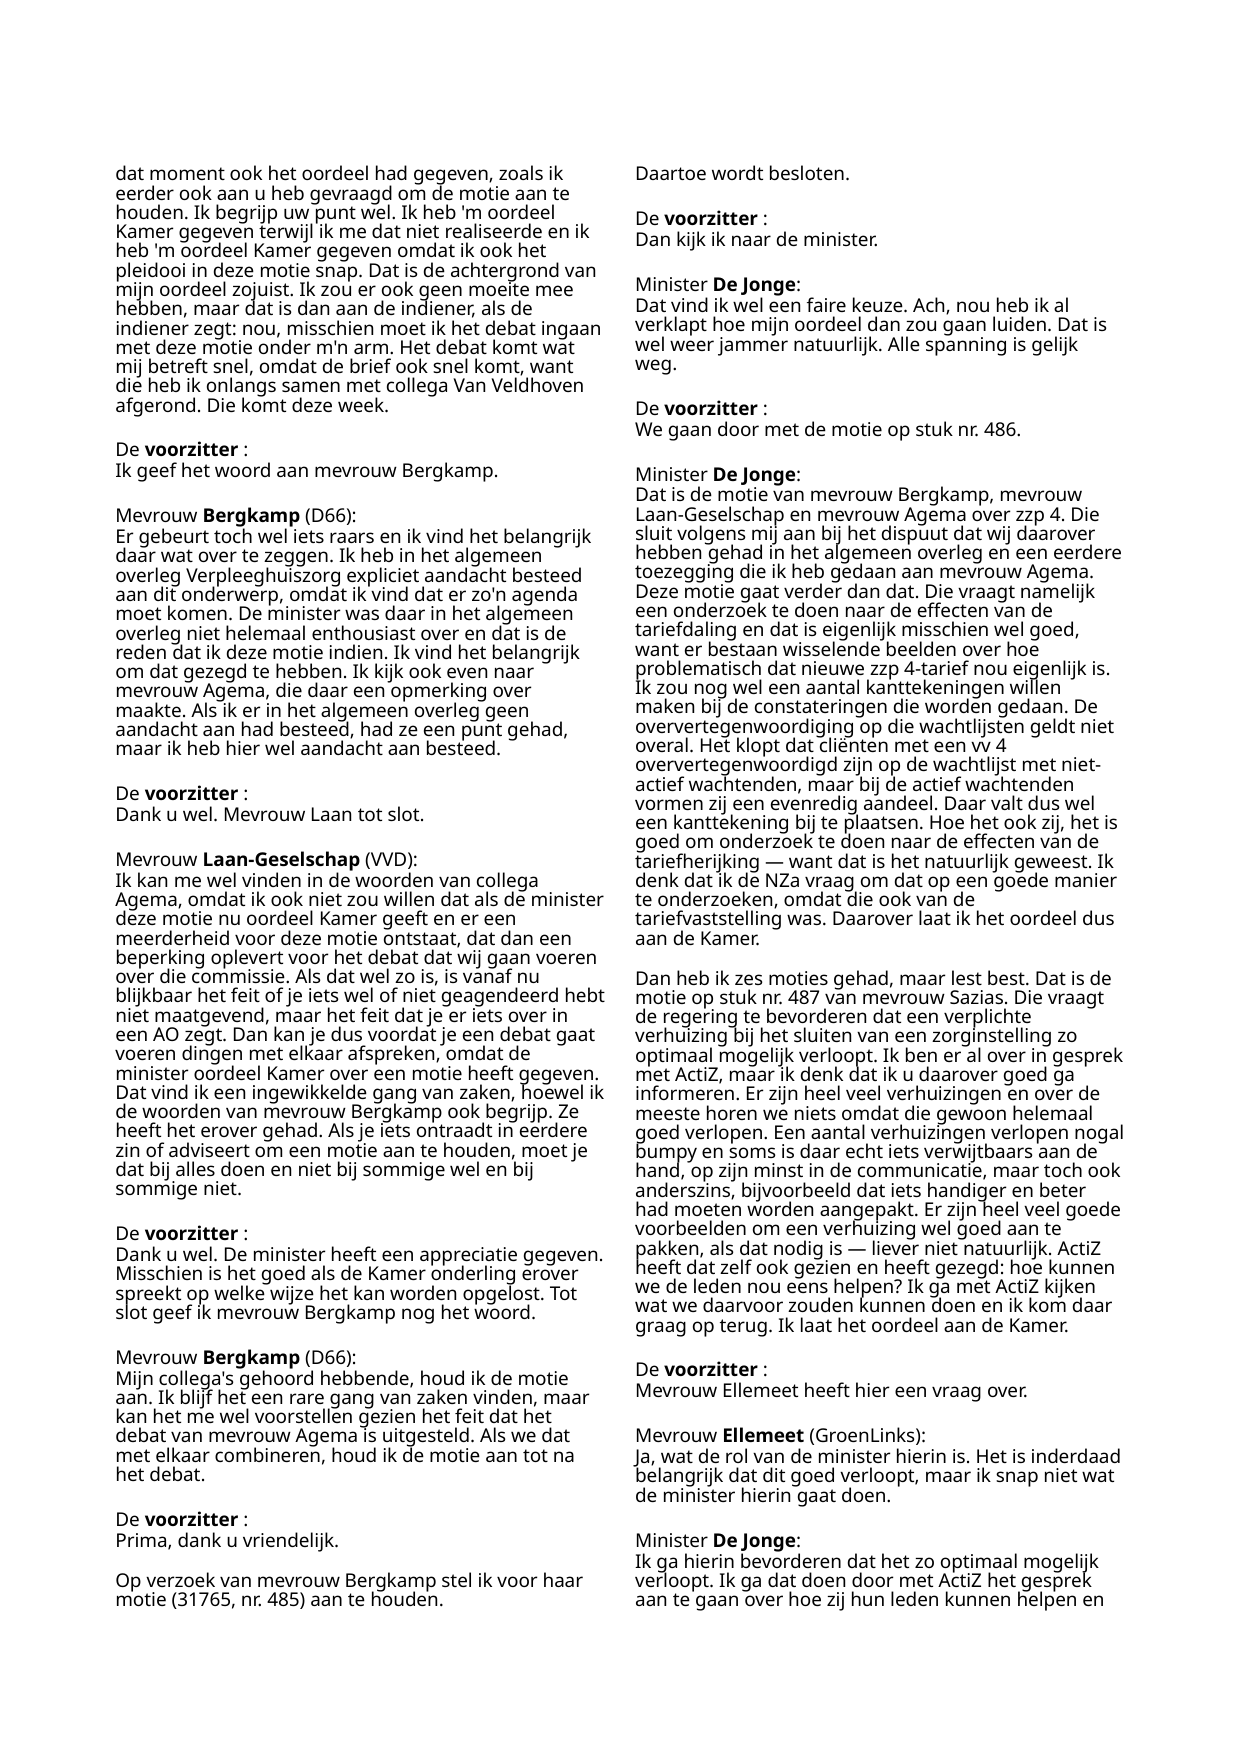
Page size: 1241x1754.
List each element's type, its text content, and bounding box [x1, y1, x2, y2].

text Mevrouw Bergkamp (D66): [115, 502, 605, 528]
text Daartoe wordt besloten. [635, 165, 1125, 184]
text De voorzitter : [115, 437, 605, 462]
text Minister De Jonge: [635, 271, 1125, 297]
text Op verzoek van mevrouw Bergkamp stel ik voor haar motie (31765, nr. 485) aan te houden. [115, 1572, 605, 1611]
text Ja, wat de rol van de minister hierin is. Het is inderdaad belangrijk dat dit goed verloopt, maar ik snap niet wat de minister hierin gaat doen. [635, 1448, 1125, 1506]
text De voorzitter : [115, 780, 605, 806]
text Mevrouw Ellemeet (GroenLinks): [635, 1422, 1125, 1448]
text Minister De Jonge: [635, 1527, 1125, 1553]
text De voorzitter : [635, 395, 1125, 421]
text De voorzitter : [115, 1506, 605, 1532]
text Ik kan me wel vinden in de woorden van collega Agema, omdat ik ook niet zou willen dat als de minister deze motie nu oordeel Kamer geeft en er een meerderheid voor deze motie ontstaat, dat dan een beperking oplevert voor het debat dat wij gaan voeren over die commissie. Als dat wel zo is, is vanaf nu blijkbaar het feit of je iets wel of niet geagendeerd hebt niet maatgevend, maar het feit dat je er iets over in een AO zegt. Dan kan je dus voordat je een debat gaat voeren dingen met elkaar afspreken, omdat de minister oordeel Kamer over een motie heeft gegeven. Dat vind ik een ingewikkelde gang van zaken, hoewel ik de woorden van mevrouw Bergkamp ook begrijp. Ze heeft het erover gehad. Als je iets ontraadt in eerdere zin of adviseert om een motie aan te houden, moet je dat bij alles doen en niet bij sommige wel en bij sommige niet. [115, 872, 605, 1199]
text De voorzitter : [115, 1220, 605, 1246]
text Mevrouw Bergkamp (D66): [115, 1344, 605, 1370]
text Dan kijk ik naar de minister. [635, 231, 1125, 250]
text Mevrouw Ellemeet heeft hier een vraag over. [635, 1382, 1125, 1402]
text dat moment ook het oordeel had gegeven, zoals ik eerder ook aan u heb gevraagd om de motie aan te houden. Ik begrijp uw punt wel. Ik heb 'm oordeel Kamer gegeven terwijl ik me dat niet realiseerde en ik heb 'm oordeel Kamer gegeven omdat ik ook het pleidooi in deze motie snap. Dat is de achtergrond van mijn oordeel zojuist. Ik zou er ook geen moeite mee hebben, maar dat is dan aan de indiener, als de indiener zegt: nou, misschien moet ik het debat ingaan met deze motie onder m'n arm. Het debat komt wat mij betreft snel, omdat de brief ook snel komt, want die heb ik onlangs samen met collega Van Veldhoven afgerond. Die komt deze week. [115, 165, 605, 416]
text Mevrouw Laan-Geselschap (VVD): [115, 846, 605, 872]
text De voorzitter : [635, 1357, 1125, 1382]
text Dank u wel. Mevrouw Laan tot slot. [115, 806, 605, 825]
text Dan heb ik zes moties gehad, maar lest best. Dat is de motie op stuk nr. 487 van mevrouw Sazias. Die vraagt de regering te bevorderen dat een verplichte verhuizing bij het sluiten van een zorginstelling zo optimaal mogelijk verloopt. Ik ben er al over in gesprek met ActiZ, maar ik denk dat ik u daarover goed ga informeren. Er zijn heel veel verhuizingen en over de meeste horen we niets omdat die gewoon helemaal goed verlopen. Een aantal verhuizingen verlopen nogal bumpy en soms is daar echt iets verwijtbaars aan de hand, op zijn minst in de communicatie, maar toch ook anderszins, bijvoorbeeld dat iets handiger en beter had moeten worden aangepakt. Er zijn heel veel goede voorbeelden om een verhuizing wel goed aan te pakken, als dat nodig is — liever niet natuurlijk. ActiZ heeft dat zelf ook gezien en heeft gezegd: hoe kunnen we de leden nou eens helpen? Ik ga met ActiZ kijken wat we daarvoor zouden kunnen doen en ik kom daar graag op terug. Ik laat het oordeel aan de Kamer. [635, 970, 1125, 1336]
text Dat is de motie van mevrouw Bergkamp, mevrouw Laan-Geselschap en mevrouw Agema over zzp 4. Die sluit volgens mij aan bij het dispuut dat wij daarover hebben gehad in het algemeen overleg en een eerdere toezegging die ik heb gedaan aan mevrouw Agema. Deze motie gaat verder dan dat. Die vraagt namelijk een onderzoek te doen naar de effecten van de tariefdaling en dat is eigenlijk misschien wel goed, want er bestaan wisselende beelden over hoe problematisch dat nieuwe zzp 4-tarief nou eigenlijk is. Ik zou nog wel een aantal kanttekeningen willen maken bij de constateringen die worden gedaan. De oververtegenwoordiging op die wachtlijsten geldt niet overal. Het klopt dat cliënten met een vv 4 oververtegenwoordigd zijn op de wachtlijst met niet-actief wachtenden, maar bij de actief wachtenden vormen zij een evenredig aandeel. Daar valt dus wel een kanttekening bij te plaatsen. Hoe het ook zij, het is goed om onderzoek te doen naar de effecten van de tariefherijking — want dat is het natuurlijk geweest. Ik denk dat ik de NZa vraag om dat op een goede manier te onderzoeken, omdat die ook van de tariefvaststelling was. Daarover laat ik het oordeel dus aan de Kamer. [635, 486, 1125, 949]
text Dat vind ik wel een faire keuze. Ach, nou heb ik al verklapt hoe mijn oordeel dan zou gaan luiden. Dat is wel weer jammer natuurlijk. Alle spanning is gelijk weg. [635, 297, 1125, 374]
text We gaan door met de motie op stuk nr. 486. [635, 421, 1125, 440]
text Dank u wel. De minister heeft een appreciatie gegeven. Misschien is het goed als de Kamer onderling erover spreekt op welke wijze het kan worden opgelost. Tot slot geef ik mevrouw Bergkamp nog het woord. [115, 1246, 605, 1323]
text Er gebeurt toch wel iets raars en ik vind het belangrijk daar wat over te zeggen. Ik heb in het algemeen overleg Verpleeghuiszorg expliciet aandacht besteed aan dit onderwerp, omdat ik vind dat er zo'n agenda moet komen. De minister was daar in het algemeen overleg niet helemaal enthousiast over en dat is de reden dat ik deze motie indien. Ik vind het belangrijk om dat gezegd te hebben. Ik kijk ook even naar mevrouw Agema, die daar een opmerking over maakte. Als ik er in het algemeen overleg geen aandacht aan had besteed, had ze een punt gehad, maar ik heb hier wel aandacht aan besteed. [115, 528, 605, 759]
text Mijn collega's gehoord hebbende, houd ik de motie aan. Ik blijf het een rare gang van zaken vinden, maar kan het me wel voorstellen gezien het feit dat het debat van mevrouw Agema is uitgesteld. Als we dat met elkaar combineren, houd ik de motie aan tot na het debat. [115, 1370, 605, 1485]
text Prima, dank u vriendelijk. [115, 1532, 605, 1551]
text Minister De Jonge: [635, 461, 1125, 486]
text Ik geef het woord aan mevrouw Bergkamp. [115, 462, 605, 482]
text Ik ga hierin bevorderen dat het zo optimaal mogelijk verloopt. Ik ga dat doen door met ActiZ het gesprek aan te gaan over hoe zij hun leden kunnen helpen en [635, 1553, 1125, 1610]
text De voorzitter : [635, 205, 1125, 231]
